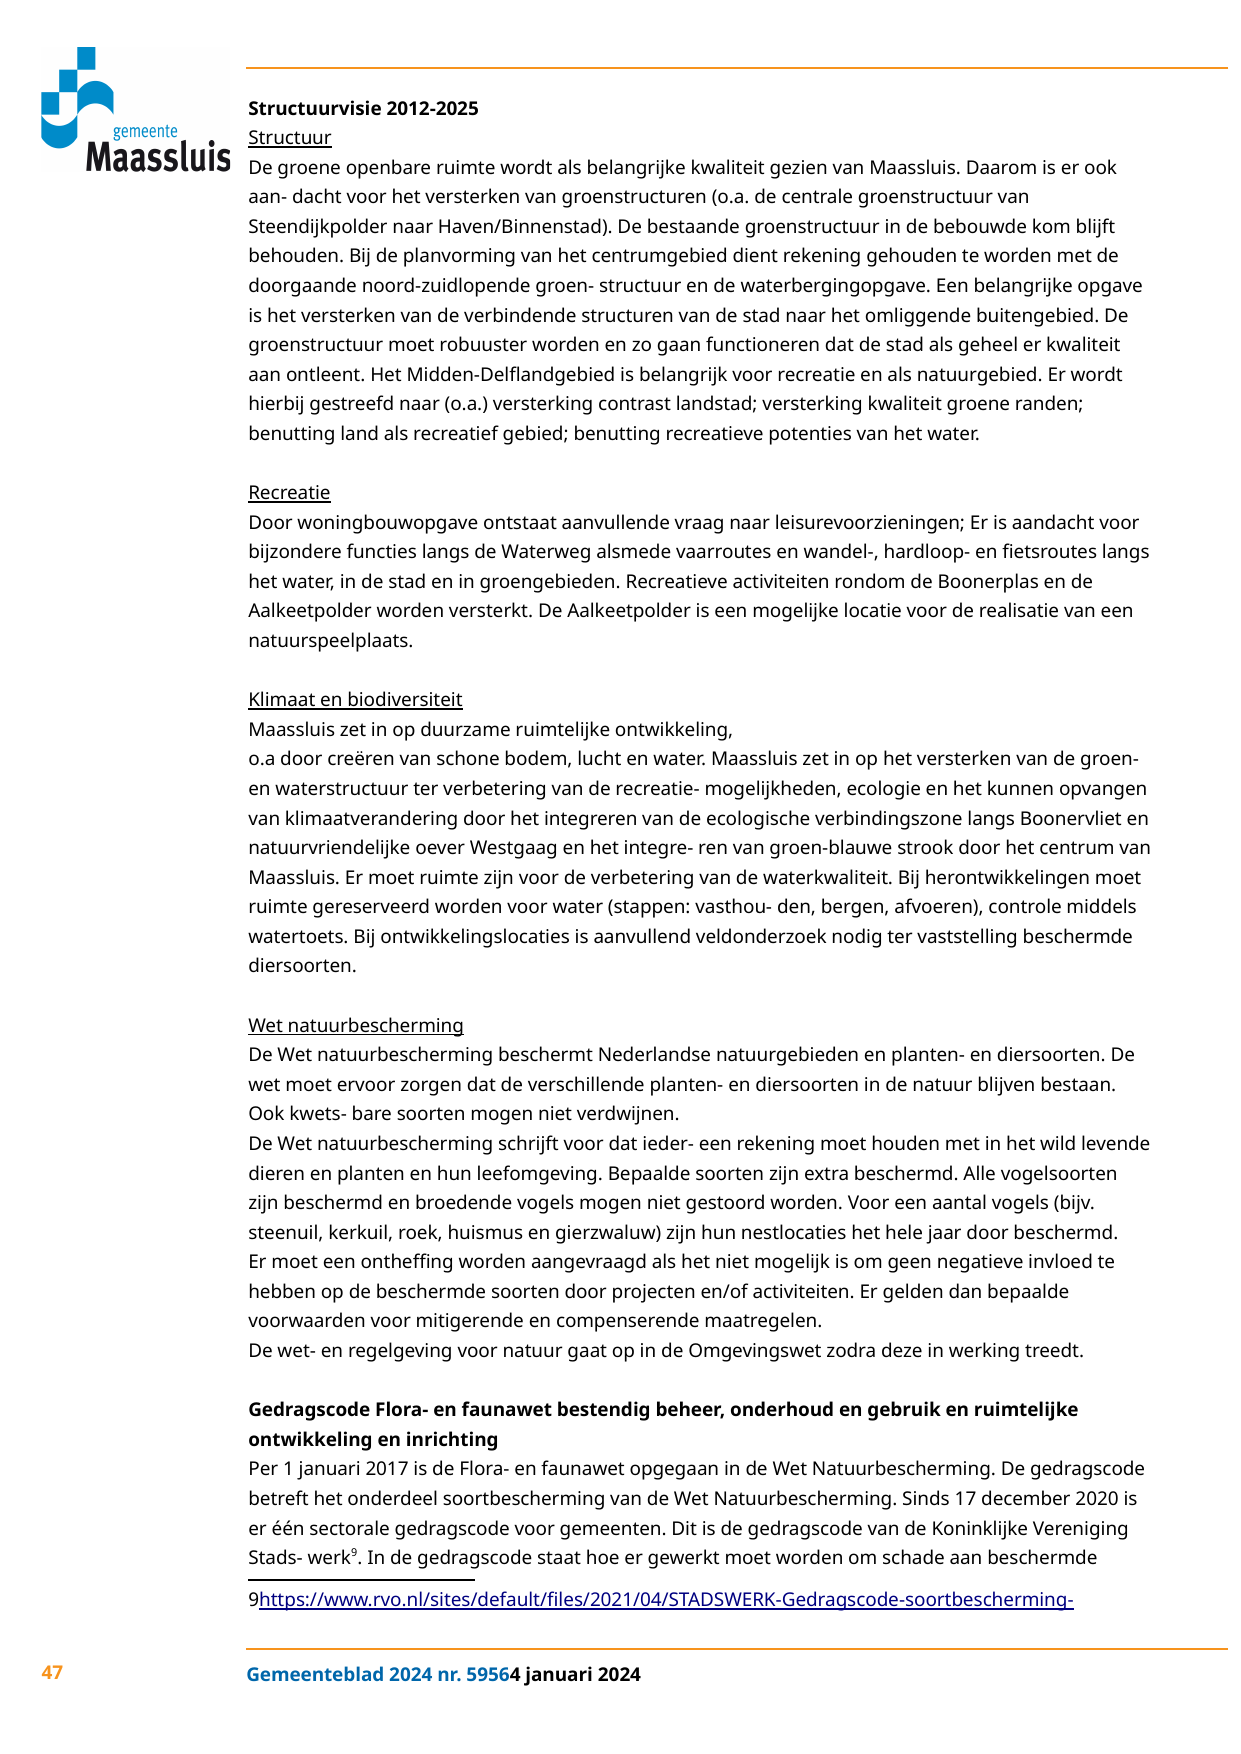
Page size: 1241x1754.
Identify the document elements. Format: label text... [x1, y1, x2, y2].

text Door woningbouwopgave ontstaat aanvullende vraag naar leisurevoorzieningen; Er is aandacht voor bijzondere functies langs de Waterweg alsmede vaarroutes en wandel-, hardloop- en fietsroutes langs het water, in de stad en in groengebieden. Recreatieve activiteiten rondom de Boonerplas en de Aalkeetpolder worden versterkt. De Aalkeetpolder is een mogelijke locatie voor de realisatie van een natuurspeelplaats. [248, 509, 1152, 653]
text o.a door creëren van schone bodem, lucht en water. Maassluis zet in op het versterken van de groen- en waterstructuur ter verbetering van de recreatie- mogelijkheden, ecologie en het kunnen opvangen van klimaatverandering door het integreren van de ecologische verbindingszone langs Boonervliet en natuurvriendelijke oever Westgaag en het integre- ren van groen-blauwe strook door het centrum van Maassluis. Er moet ruimte zijn voor de verbetering van de waterkwaliteit. Bij herontwikkelingen moet ruimte gereserveerd worden voor water (stappen: vasthou- den, bergen, afvoeren), controle middels watertoets. Bij ontwikkelingslocaties is aanvullend veldonderzoek nodig ter vaststelling beschermde diersoorten. [248, 746, 1152, 978]
text Wet natuurbescherming [248, 1012, 1152, 1038]
text Er moet een ontheffing worden aangevraagd als het niet mogelijk is om geen negatieve invloed te hebben op de beschermde soorten door projecten en/of activiteiten. Er gelden dan bepaalde voorwaarden voor mitigerende en compenserende maatregelen. [248, 1248, 1152, 1333]
text https://www.rvo.nl/sites/default/files/2021/04/STADSWERK-Gedragscode-soortbescherming- [248, 1586, 1152, 1612]
text Structuurvisie 2012-2025 [248, 95, 1152, 121]
picture [41, 47, 77, 92]
picture [41, 47, 231, 172]
text Maassluis zet in op duurzame ruimtelijke ontwikkeling, [248, 716, 1152, 742]
text De Wet natuurbescherming beschermt Nederlandse natuurgebieden en planten- en diersoorten. De wet moet ervoor zorgen dat de verschillende planten- en diersoorten in de natuur blijven bestaan. Ook kwets- bare soorten mogen niet verdwijnen. [248, 1041, 1152, 1126]
text Klimaat en biodiversiteit [248, 686, 1152, 712]
text Structuur [248, 124, 1152, 150]
text Gedragscode Flora- en faunawet bestendig beheer, onderhoud en gebruik en ruimtelijke ontwikkeling en inrichting [248, 1396, 1152, 1452]
text Per 1 januari 2017 is de Flora- en faunawet opgegaan in de Wet Natuurbescherming. De gedragscode betreft het onderdeel soortbescherming van de Wet Natuurbescherming. Sinds 17 december 2020 is er één sectorale gedragscode voor gemeenten. Dit is de gedragscode van de Koninklijke Vereniging Stads- werk. In de gedragscode staat hoe er gewerkt moet worden om schade aan beschermde [248, 1456, 1152, 1570]
text De Wet natuurbescherming schrijft voor dat ieder- een rekening moet houden met in het wild levende dieren en planten en hun leefomgeving. Bepaalde soorten zijn extra beschermd. Alle vogelsoorten zijn beschermd en broedende vogels mogen niet gestoord worden. Voor een aantal vogels (bijv. steenuil, kerkuil, roek, huismus en gierzwaluw) zijn hun nestlocaties het hele jaar door beschermd. [248, 1130, 1152, 1245]
text De wet- en regelgeving voor natuur gaat op in de Omgevingswet zodra deze in werking treedt. [248, 1337, 1152, 1363]
text De groene openbare ruimte wordt als belangrijke kwaliteit gezien van Maassluis. Daarom is er ook aan- dacht voor het versterken van groenstructuren (o.a. de centrale groenstructuur van Steendijkpolder naar Haven/Binnenstad). De bestaande groenstructuur in de bebouwde kom blijft behouden. Bij de planvorming van het centrumgebied dient rekening gehouden te worden met de doorgaande noord-zuidlopende groen- structuur en de waterbergingopgave. Een belangrijke opgave is het versterken van de verbindende structuren van de stad naar het omliggende buitengebied. De groenstructuur moet robuuster worden en zo gaan functioneren dat de stad als geheel er kwaliteit aan ontleent. Het Midden-Delflandgebied is belangrijk voor recreatie en als natuurgebied. Er wordt hierbij gestreefd naar (o.a.) versterking contrast landstad; versterking kwaliteit groene randen; benutting land als recreatief gebied; benutting recreatieve potenties van het water. [248, 154, 1152, 446]
text Recreatie [248, 479, 1152, 505]
